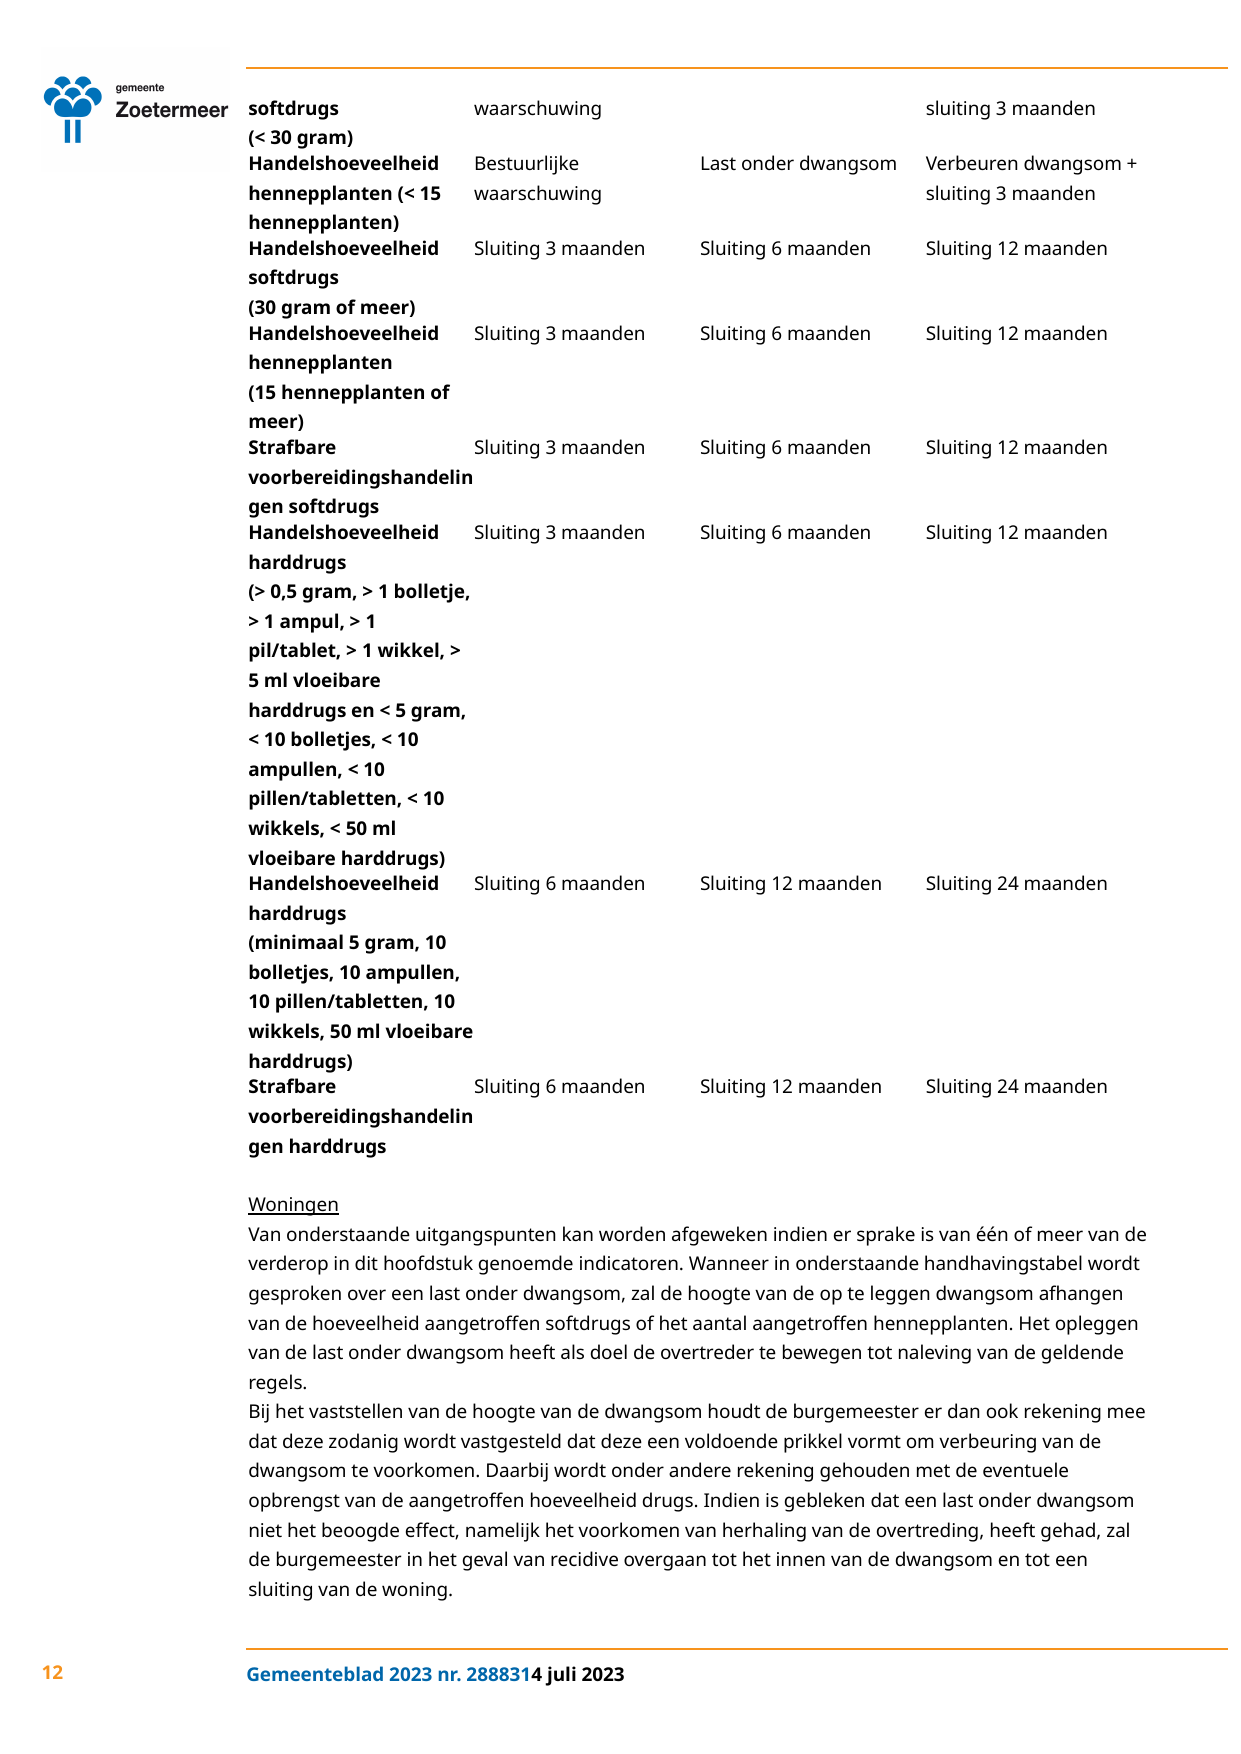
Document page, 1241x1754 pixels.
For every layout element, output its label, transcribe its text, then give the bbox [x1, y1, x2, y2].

table_cell Sluiting 12 maanden [926, 235, 1152, 320]
table_cell Handelshoeveelheid hennepplanten (15 hennepplanten of meer) [248, 320, 474, 434]
table_cell Sluiting 6 maanden [700, 519, 926, 870]
text Bij het vaststellen van de hoogte van de dwangsom houdt de burgemeester er dan ook rekening mee dat deze zodanig wordt vastgesteld dat deze een voldoende prikkel vormt om verbeuring van de dwangsom te voorkomen. Daarbij wordt onder andere rekening gehouden met de eventuele opbrengst van de aangetroffen hoeveelheid drugs. Indien is gebleken dat een last onder dwangsom niet het beoogde effect, namelijk het voorkomen van herhaling van de overtreding, heeft gehad, zal de burgemeester in het geval van recidive overgaan tot het innen van de dwangsom en tot een sluiting van de woning. [248, 1398, 1152, 1602]
table_cell softdrugs (< 30 gram) [248, 95, 474, 150]
table_cell Sluiting 12 maanden [926, 519, 1152, 870]
table_cell Sluiting 3 maanden [474, 519, 700, 870]
table_cell Sluiting 6 maanden [474, 870, 700, 1074]
table_cell [700, 95, 926, 150]
table_cell Sluiting 6 maanden [474, 1074, 700, 1158]
table_cell Handelshoeveelheid harddrugs (> 0,5 gram, > 1 bolletje, > 1 ampul, > 1 pil/tablet, > 1 wikkel, > 5 ml vloeibare harddrugs en < 5 gram, < 10 bolletjes, < 10 ampullen, < 10 pillen/tabletten, < 10 wikkels, < 50 ml vloeibare harddrugs) [248, 519, 474, 870]
picture [41, 47, 231, 172]
table_cell Sluiting 6 maanden [700, 235, 926, 320]
table_cell Sluiting 6 maanden [700, 434, 926, 519]
table_cell Sluiting 24 maanden [926, 870, 1152, 1074]
table_cell Sluiting 12 maanden [700, 870, 926, 1074]
text Van onderstaande uitgangspunten kan worden afgeweken indien er sprake is van één of meer van de verderop in dit hoofdstuk genoemde indicatoren. Wanneer in onderstaande handhavingstabel wordt gesproken over een last onder dwangsom, zal de hoogte van de op te leggen dwangsom afhangen van de hoeveelheid aangetroffen softdrugs of het aantal aangetroffen hennepplanten. Het opleggen van de last onder dwangsom heeft als doel de overtreder te bewegen tot naleving van de geldende regels. [248, 1221, 1152, 1394]
table_cell Sluiting 3 maanden [474, 320, 700, 434]
table_cell Sluiting 12 maanden [700, 1074, 926, 1158]
table_cell sluiting 3 maanden [926, 95, 1152, 150]
table_cell waarschuwing [474, 95, 700, 150]
table_cell Last onder dwangsom [700, 150, 926, 235]
table_cell Handelshoeveelheid harddrugs (minimaal 5 gram, 10 bolletjes, 10 ampullen, 10 pillen/tabletten, 10 wikkels, 50 ml vloeibare harddrugs) [248, 870, 474, 1074]
table_cell Sluiting 24 maanden [926, 1074, 1152, 1158]
table_cell Sluiting 3 maanden [474, 235, 700, 320]
table_cell Handelshoeveelheid softdrugs (30 gram of meer) [248, 235, 474, 320]
table_cell Strafbare voorbereidingshandelingen harddrugs [248, 1074, 474, 1158]
text Woningen [248, 1191, 1152, 1217]
table_cell Sluiting 12 maanden [926, 434, 1152, 519]
table_cell Strafbare voorbereidingshandelingen softdrugs [248, 434, 474, 519]
table_cell Verbeuren dwangsom + sluiting 3 maanden [926, 150, 1152, 235]
table_cell Sluiting 12 maanden [926, 320, 1152, 434]
table_cell Sluiting 3 maanden [474, 434, 700, 519]
table_cell Bestuurlijke waarschuwing [474, 150, 700, 235]
table_cell Sluiting 6 maanden [700, 320, 926, 434]
table_cell Handelshoeveelheid hennepplanten (< 15 hennepplanten) [248, 150, 474, 235]
